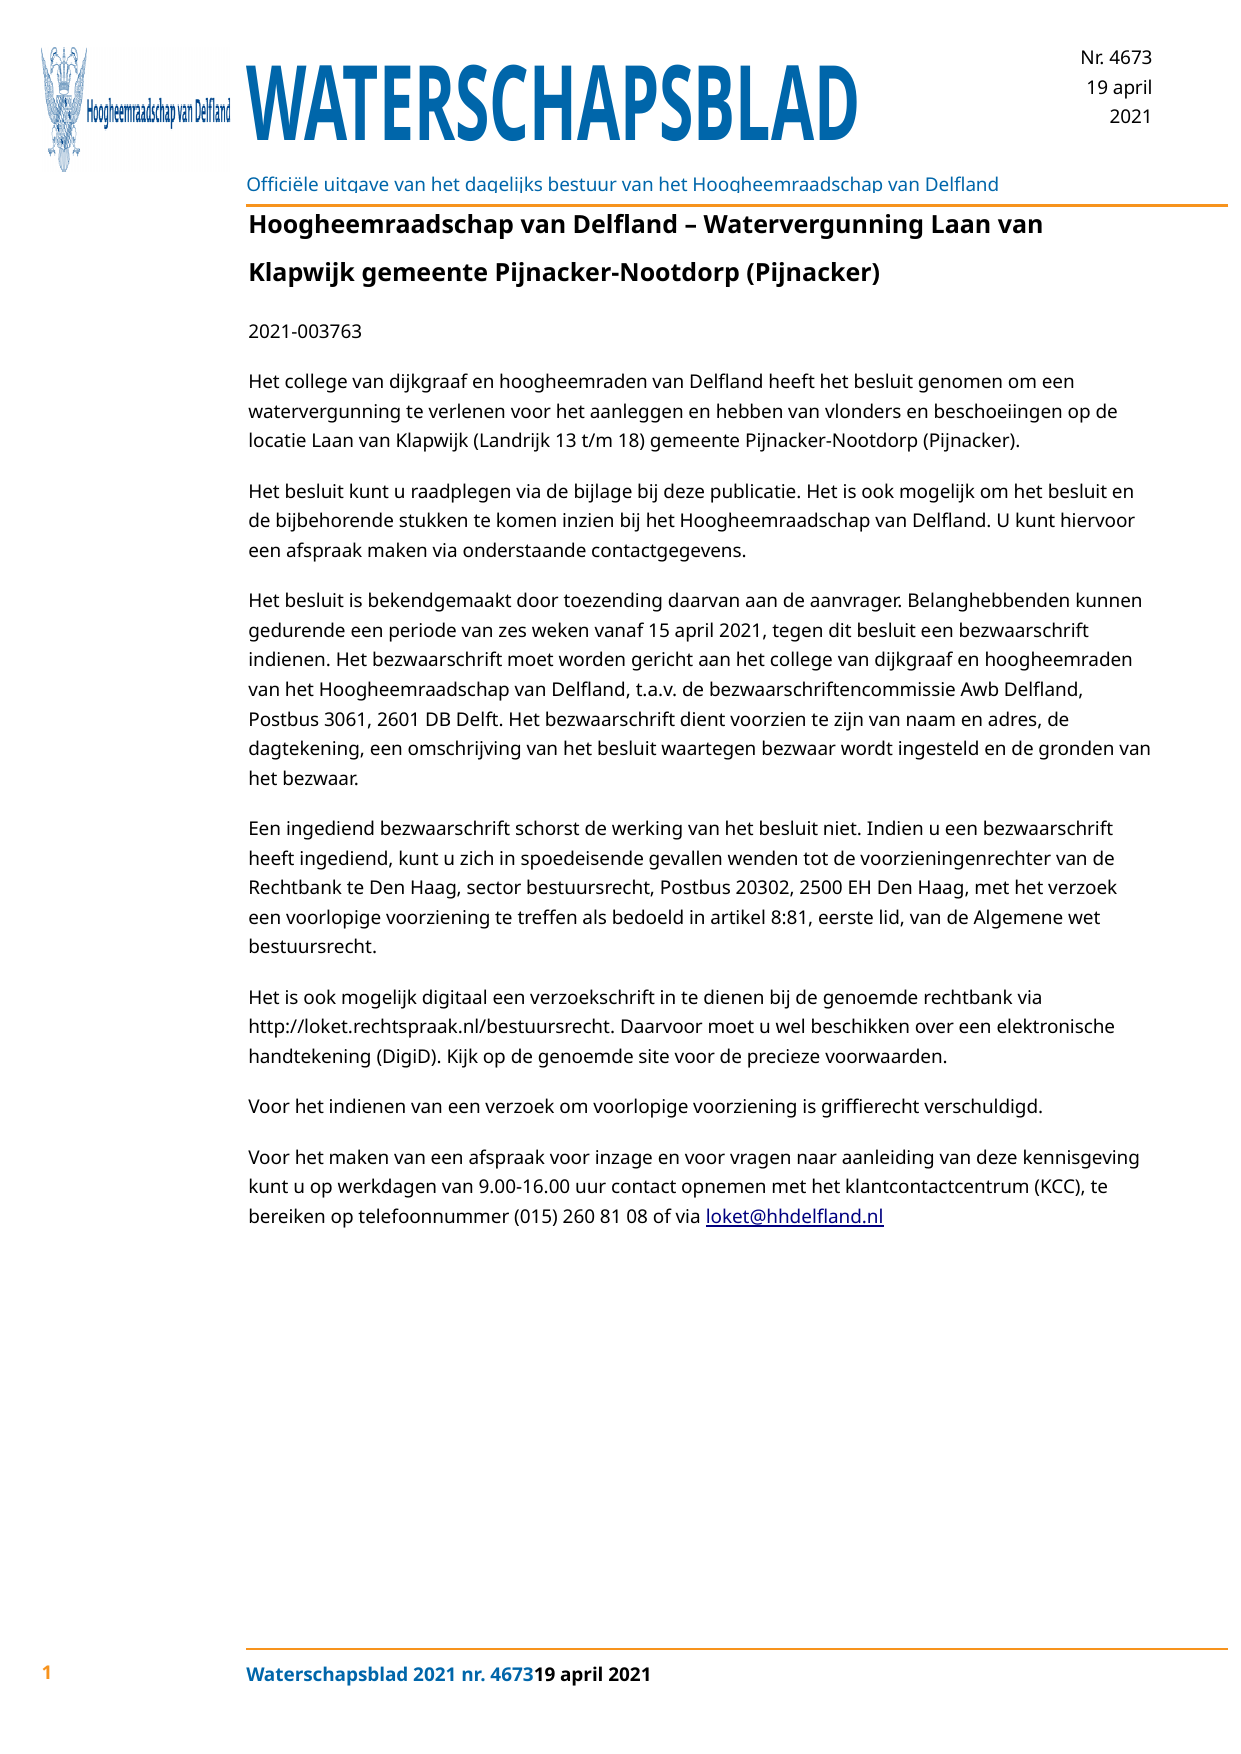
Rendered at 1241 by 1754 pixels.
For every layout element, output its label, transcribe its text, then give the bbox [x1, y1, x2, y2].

text Het college van dijkgraaf en hoogheemraden van Delfland heeft het besluit genomen om een watervergunning te verlenen voor het aanleggen en hebben van vlonders en beschoeiingen op de locatie Laan van Klapwijk (Landrijk 13 t/m 18) gemeente Pijnacker-Nootdorp (Pijnacker). [248, 368, 1152, 453]
picture [41, 47, 231, 172]
text Het besluit is bekendgemaakt door toezending daarvan aan de aanvrager. Belanghebbenden kunnen gedurende een periode van zes weken vanaf 15 april 2021, tegen dit besluit een bezwaarschrift indienen. Het bezwaarschrift moet worden gericht aan het college van dijkgraaf en hoogheemraden van het Hoogheemraadschap van Delfland, t.a.v. de bezwaarschriftencommissie Awb Delfland, Postbus 3061, 2601 DB Delft. Het bezwaarschrift dient voorzien te zijn van naam en adres, de dagtekening, een omschrijving van het besluit waartegen bezwaar wordt ingesteld en de gronden van het bezwaar. [248, 587, 1152, 791]
text Een ingediend bezwaarschrift schorst de werking van het besluit niet. Indien u een bezwaarschrift heeft ingediend, kunt u zich in spoedeisende gevallen wenden tot de voorzieningenrechter van de Rechtbank te Den Haag, sector bestuursrecht, Postbus 20302, 2500 EH Den Haag, met het verzoek een voorlopige voorziening te treffen als bedoeld in artikel 8:81, eerste lid, van de Algemene wet bestuursrecht. [248, 815, 1152, 959]
text Het besluit kunt u raadplegen via de bijlage bij deze publicatie. Het is ook mogelijk om het besluit en de bijbehorende stukken te komen inzien bij het Hoogheemraadschap van Delfland. U kunt hiervoor een afspraak maken via onderstaande contactgegevens. [248, 478, 1152, 563]
text Het is ook mogelijk digitaal een verzoekschrift in te dienen bij de genoemde rechtbank via http://loket.rechtspraak.nl/bestuursrecht. Daarvoor moet u wel beschikken over een elektronische handtekening (DigiD). Kijk op de genoemde site voor de precieze voorwaarden. [248, 984, 1152, 1069]
text Hoogheemraadschap van Delfland – Watervergunning Laan van Klapwijk gemeente Pijnacker-Nootdorp (Pijnacker) [248, 207, 1152, 288]
text Voor het indienen van een verzoek om voorlopige voorziening is griffierecht verschuldigd. [248, 1094, 1152, 1119]
text 2021-003763 [248, 318, 1152, 344]
text Voor het maken van een afspraak voor inzage en voor vragen naar aanleiding van deze kennisgeving kunt u op werkdagen van 9.00-16.00 uur contact opnemen met het klantcontactcentrum (KCC), te bereiken op telefoonnummer (015) 260 81 08 of via loket@hhdelfland.nl [248, 1144, 1152, 1229]
